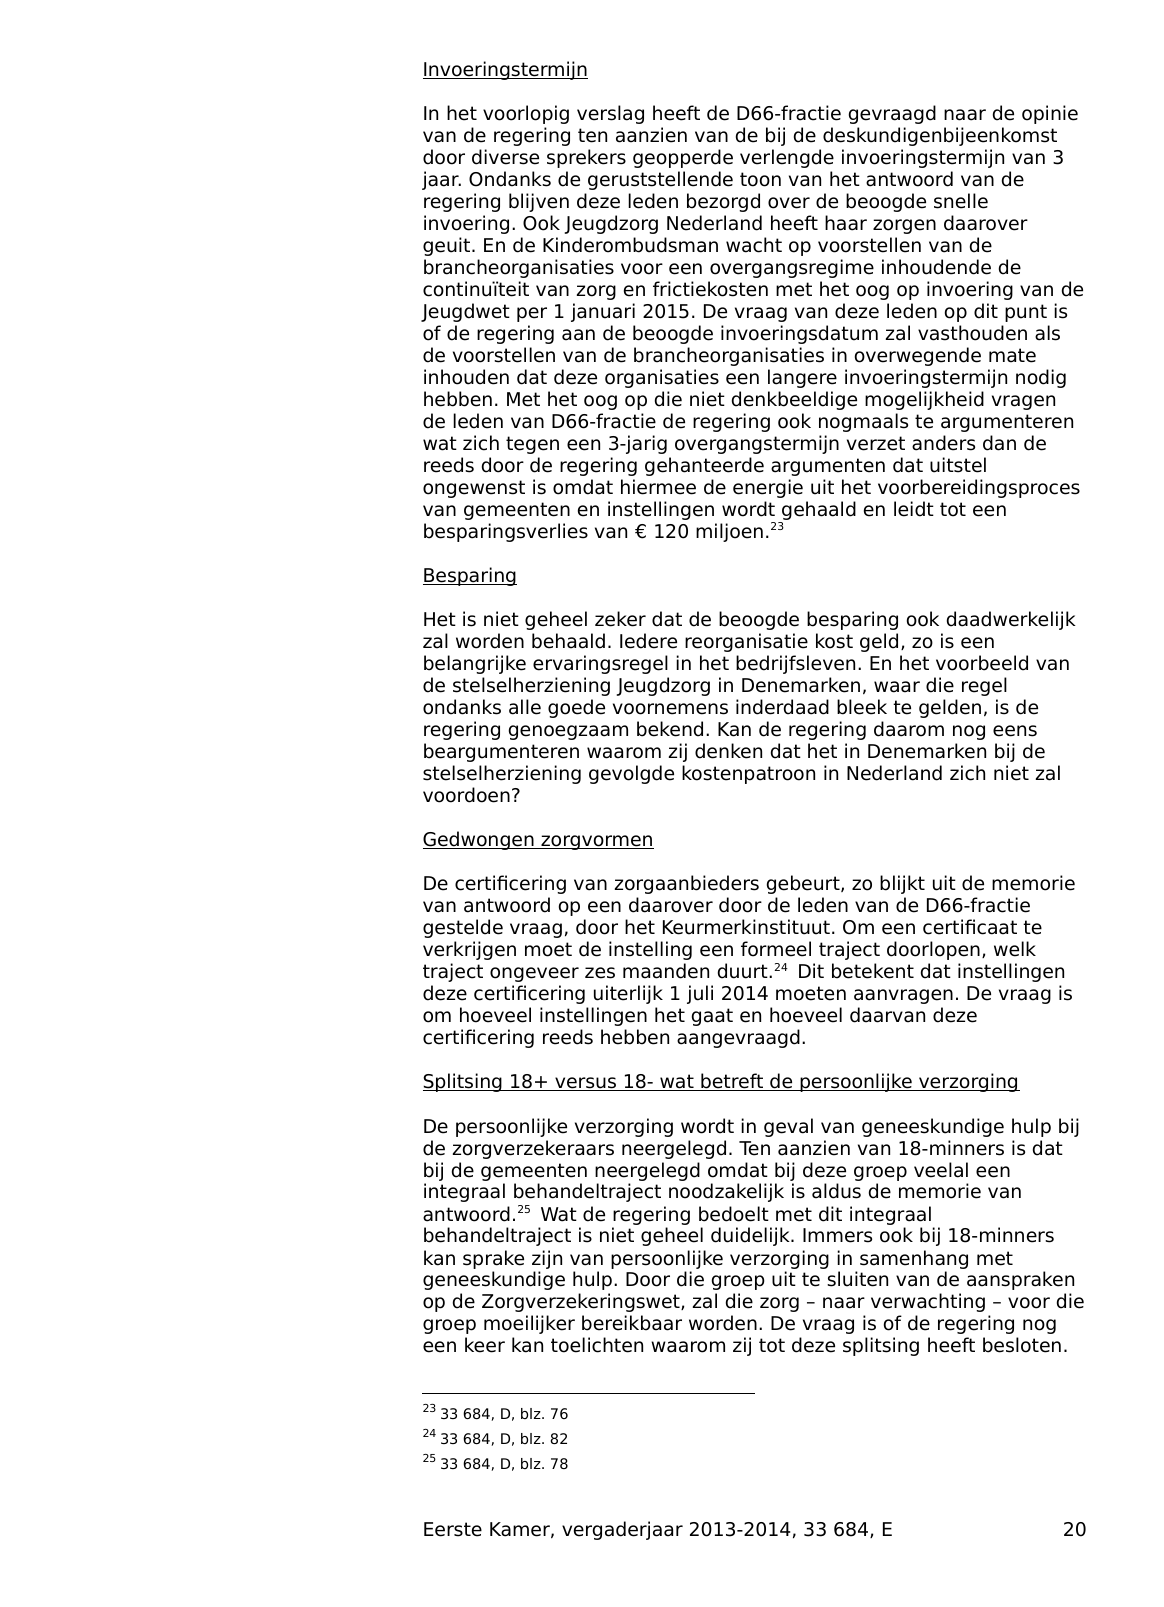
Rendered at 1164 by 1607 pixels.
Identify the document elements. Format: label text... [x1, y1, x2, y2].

subtitle Gedwongen zorgvormen [422, 829, 1087, 851]
text 33 684, D, blz. 82 [422, 1427, 1087, 1449]
subtitle Besparing [422, 565, 1087, 587]
subtitle Splitsing 18+ versus 18- wat betreft de persoonlijke verzorging [422, 1071, 1087, 1093]
subtitle Invoeringstermijn [422, 59, 1087, 81]
text 33 684, D, blz. 78 [422, 1452, 1087, 1474]
text De persoonlijke verzorging wordt in geval van geneeskundige hulp bij de zorgverzekeraars neergelegd. Ten aanzien van 18-minners is dat bij de gemeenten neergelegd omdat bij deze groep veelal een integraal behandeltraject noodzakelijk is aldus de memorie van antwoord. Wat de regering bedoelt met dit integraal behandeltraject is niet geheel duidelijk. Immers ook bij 18-minners kan sprake zijn van persoonlijke verzorging in samenhang met geneeskundige hulp. Door die groep uit te sluiten van de aanspraken op de Zorgverzekeringswet, zal die zorg – naar verwachting – voor die groep moeilijker bereikbaar worden. De vraag is of de regering nog een keer kan toelichten waarom zij tot deze splitsing heeft besloten. [422, 1116, 1087, 1357]
text De certificering van zorgaanbieders gebeurt, zo blijkt uit de memorie van antwoord op een daarover door de leden van de D66-fractie gestelde vraag, door het Keurmerkinstituut. Om een certificaat te verkrijgen moet de instelling een formeel traject doorlopen, welk traject ongeveer zes maanden duurt. Dit betekent dat instellingen deze certificering uiterlijk 1 juli 2014 moeten aanvragen. De vraag is om hoeveel instellingen het gaat en hoeveel daarvan deze certificering reeds hebben aangevraagd. [422, 873, 1087, 1049]
text 33 684, D, blz. 76 [422, 1402, 1087, 1424]
text Het is niet geheel zeker dat de beoogde besparing ook daadwerkelijk zal worden behaald. Iedere reorganisatie kost geld, zo is een belangrijke ervaringsregel in het bedrijfsleven. En het voorbeeld van de stelselherziening Jeugdzorg in Denemarken, waar die regel ondanks alle goede voornemens inderdaad bleek te gelden, is de regering genoegzaam bekend. Kan de regering daarom nog eens beargumenteren waarom zij denken dat het in Denemarken bij de stelselherziening gevolgde kostenpatroon in Nederland zich niet zal voordoen? [422, 609, 1087, 807]
text In het voorlopig verslag heeft de D66-fractie gevraagd naar de opinie van de regering ten aanzien van de bij de deskundigenbijeenkomst door diverse sprekers geopperde verlengde invoeringstermijn van 3 jaar. Ondanks de geruststellende toon van het antwoord van de regering blijven deze leden bezorgd over de beoogde snelle invoering. Ook Jeugdzorg Nederland heeft haar zorgen daarover geuit. En de Kinderombudsman wacht op voorstellen van de brancheorganisaties voor een overgangsregime inhoudende de continuïteit van zorg en frictiekosten met het oog op invoering van de Jeugdwet per 1 januari 2015. De vraag van deze leden op dit punt is of de regering aan de beoogde invoeringsdatum zal vasthouden als de voorstellen van de brancheorganisaties in overwegende mate inhouden dat deze organisaties een langere invoeringstermijn nodig hebben. Met het oog op die niet denkbeeldige mogelijkheid vragen de leden van D66-fractie de regering ook nogmaals te argumenteren wat zich tegen een 3-jarig overgangstermijn verzet anders dan de reeds door de regering gehanteerde argumenten dat uitstel ongewenst is omdat hiermee de energie uit het voorbereidingsproces van gemeenten en instellingen wordt gehaald en leidt tot een besparingsverlies van € 120 miljoen. [422, 103, 1087, 543]
